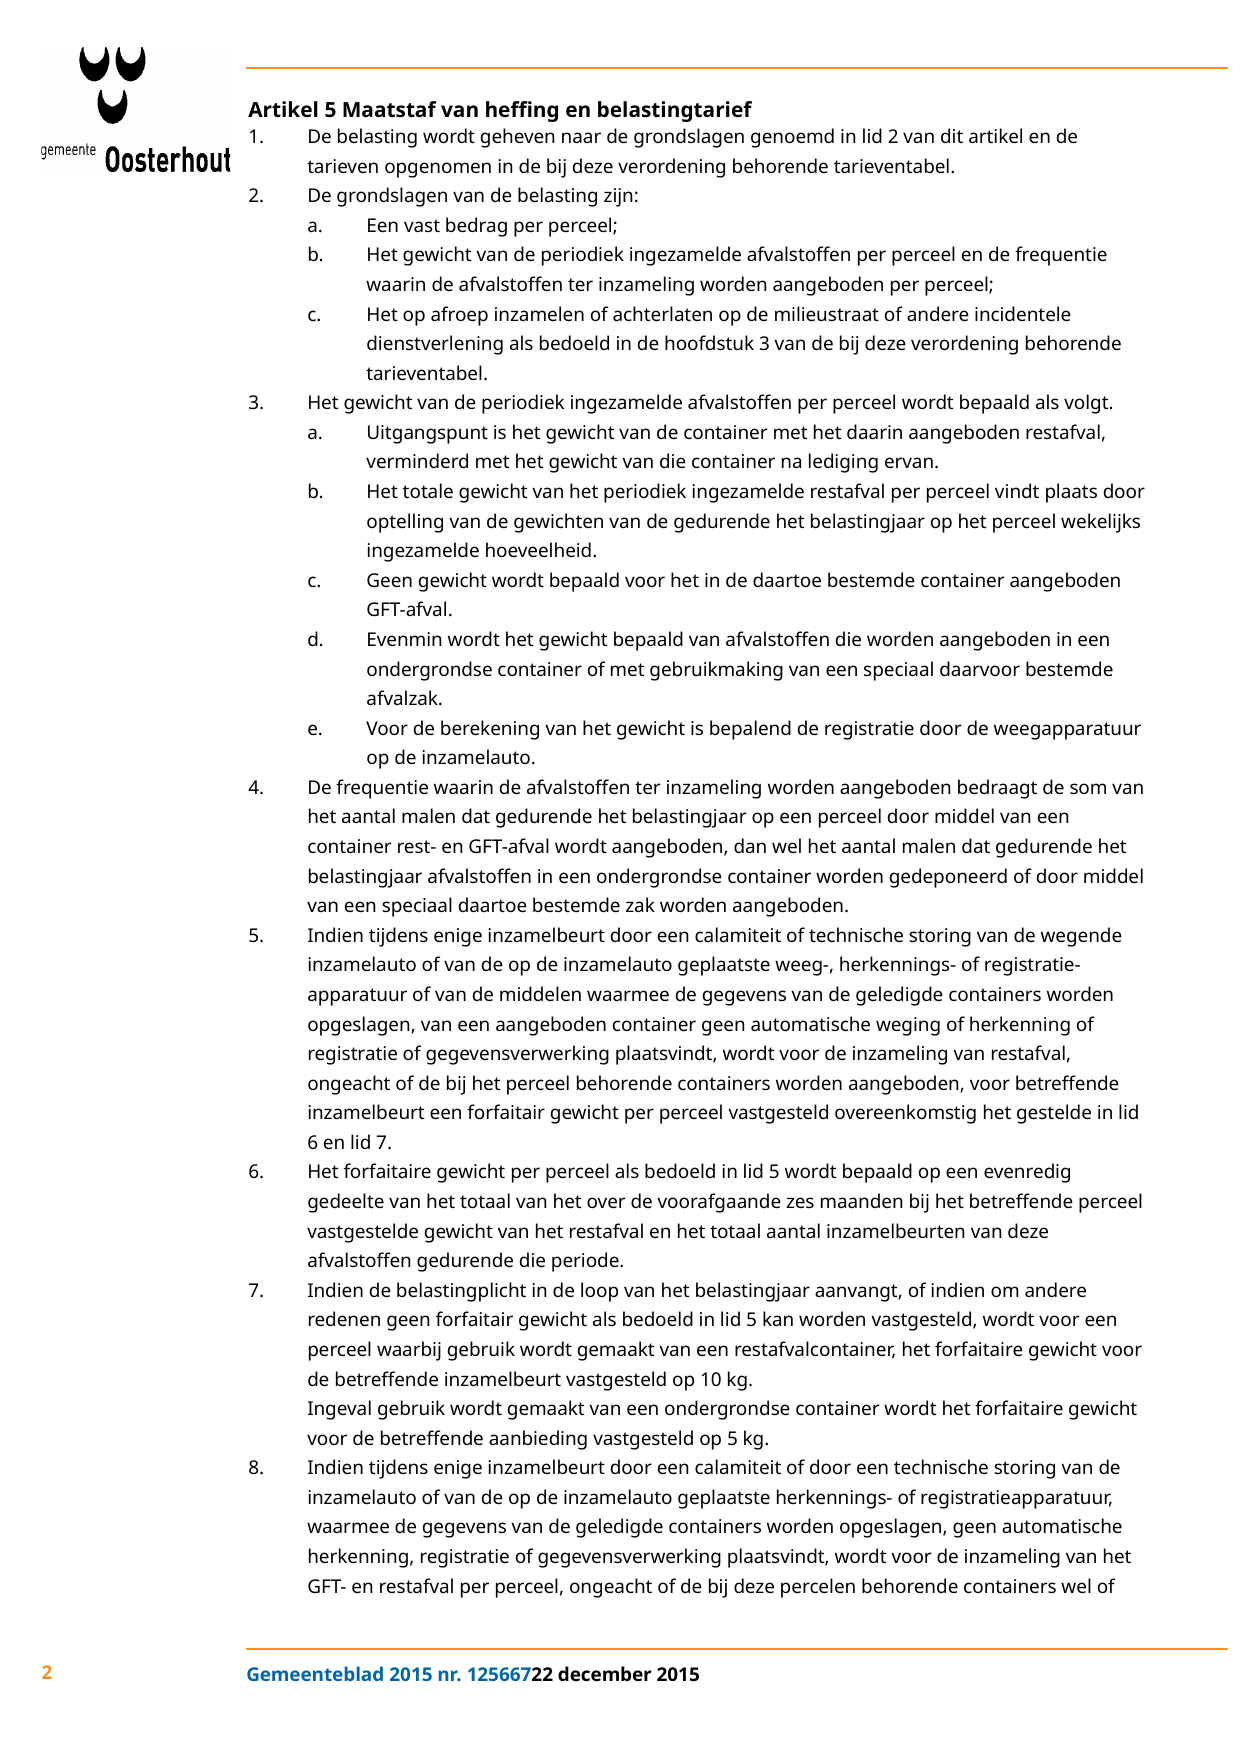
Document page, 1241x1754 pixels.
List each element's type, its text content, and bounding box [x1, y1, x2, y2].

list Voor de berekening van het gewicht is bepalend de registratie door de weegapparatuur op de inzamelauto. [307, 715, 1152, 770]
text Artikel 5 Maatstaf van heffing en belastingtarief [248, 95, 1152, 123]
list Het op afroep inzamelen of achterlaten op de milieustraat of andere incidentele dienstverlening als bedoeld in de hoofdstuk 3 van de bij deze verordening behorende tarieventabel. [307, 301, 1152, 386]
list Indien tijdens enige inzamelbeurt door een calamiteit of door een technische storing van de inzamelauto of van de op de inzamelauto geplaatste herkennings- of registratieapparatuur, waarmee de gegevens van de geledigde containers worden opgeslagen, geen automatische herkenning, registratie of gegevensverwerking plaatsvindt, wordt voor de inzameling van het GFT- en restafval per perceel, ongeacht of de bij deze percelen behorende containers wel of [248, 1454, 1152, 1598]
list Evenmin wordt het gewicht bepaald van afvalstoffen die worden aangeboden in een ondergrondse container of met gebruikmaking van een speciaal daarvoor bestemde afvalzak. [307, 626, 1152, 711]
picture [41, 47, 231, 172]
list Het gewicht van de periodiek ingezamelde afvalstoffen per perceel en de frequentie waarin de afvalstoffen ter inzameling worden aangeboden per perceel; [307, 242, 1152, 297]
list Een vast bedrag per perceel; [307, 212, 1152, 238]
list Geen gewicht wordt bepaald voor het in de daartoe bestemde container aangeboden GFT-afval. [307, 567, 1152, 622]
list Uitgangspunt is het gewicht van de container met het daarin aangeboden restafval, verminderd met het gewicht van die container na lediging ervan. [307, 419, 1152, 474]
list De grondslagen van de belasting zijn: [248, 182, 1152, 208]
list De frequentie waarin de afvalstoffen ter inzameling worden aangeboden bedraagt de som van het aantal malen dat gedurende het belastingjaar op een perceel door middel van een container rest- en GFT-afval wordt aangeboden, dan wel het aantal malen dat gedurende het belastingjaar afvalstoffen in een ondergrondse container worden gedeponeerd of door middel van een speciaal daartoe bestemde zak worden aangeboden. [248, 774, 1152, 918]
list Ingeval gebruik wordt gemaakt van een ondergrondse container wordt het forfaitaire gewicht voor de betreffende aanbieding vastgesteld op 5 kg. [248, 1395, 1152, 1451]
list Het totale gewicht van het periodiek ingezamelde restafval per perceel vindt plaats door optelling van de gewichten van de gedurende het belastingjaar op het perceel wekelijks ingezamelde hoeveelheid. [307, 478, 1152, 563]
list Indien de belastingplicht in de loop van het belastingjaar aanvangt, of indien om andere redenen geen forfaitair gewicht als bedoeld in lid 5 kan worden vastgesteld, wordt voor een perceel waarbij gebruik wordt gemaakt van een restafvalcontainer, het forfaitaire gewicht voor de betreffende inzamelbeurt vastgesteld op 10 kg. [248, 1277, 1152, 1391]
list De belasting wordt geheven naar de grondslagen genoemd in lid 2 van dit artikel en de tarieven opgenomen in de bij deze verordening behorende tarieventabel. [248, 123, 1152, 178]
list Het forfaitaire gewicht per perceel als bedoeld in lid 5 wordt bepaald op een evenredig gedeelte van het totaal van het over de voorafgaande zes maanden bij het betreffende perceel vastgestelde gewicht van het restafval en het totaal aantal inzamelbeurten van deze afvalstoffen gedurende die periode. [248, 1159, 1152, 1273]
list Het gewicht van de periodiek ingezamelde afvalstoffen per perceel wordt bepaald als volgt. [248, 389, 1152, 415]
list Indien tijdens enige inzamelbeurt door een calamiteit of technische storing van de wegende inzamelauto of van de op de inzamelauto geplaatste weeg-, herkennings- of registratie-apparatuur of van de middelen waarmee de gegevens van de geledigde containers worden opgeslagen, van een aangeboden container geen automatische weging of herkenning of registratie of gegevensverwerking plaatsvindt, wordt voor de inzameling van restafval, ongeacht of de bij het perceel behorende containers worden aangeboden, voor betreffende inzamelbeurt een forfaitair gewicht per perceel vastgesteld overeenkomstig het gestelde in lid 6 en lid 7. [248, 922, 1152, 1155]
